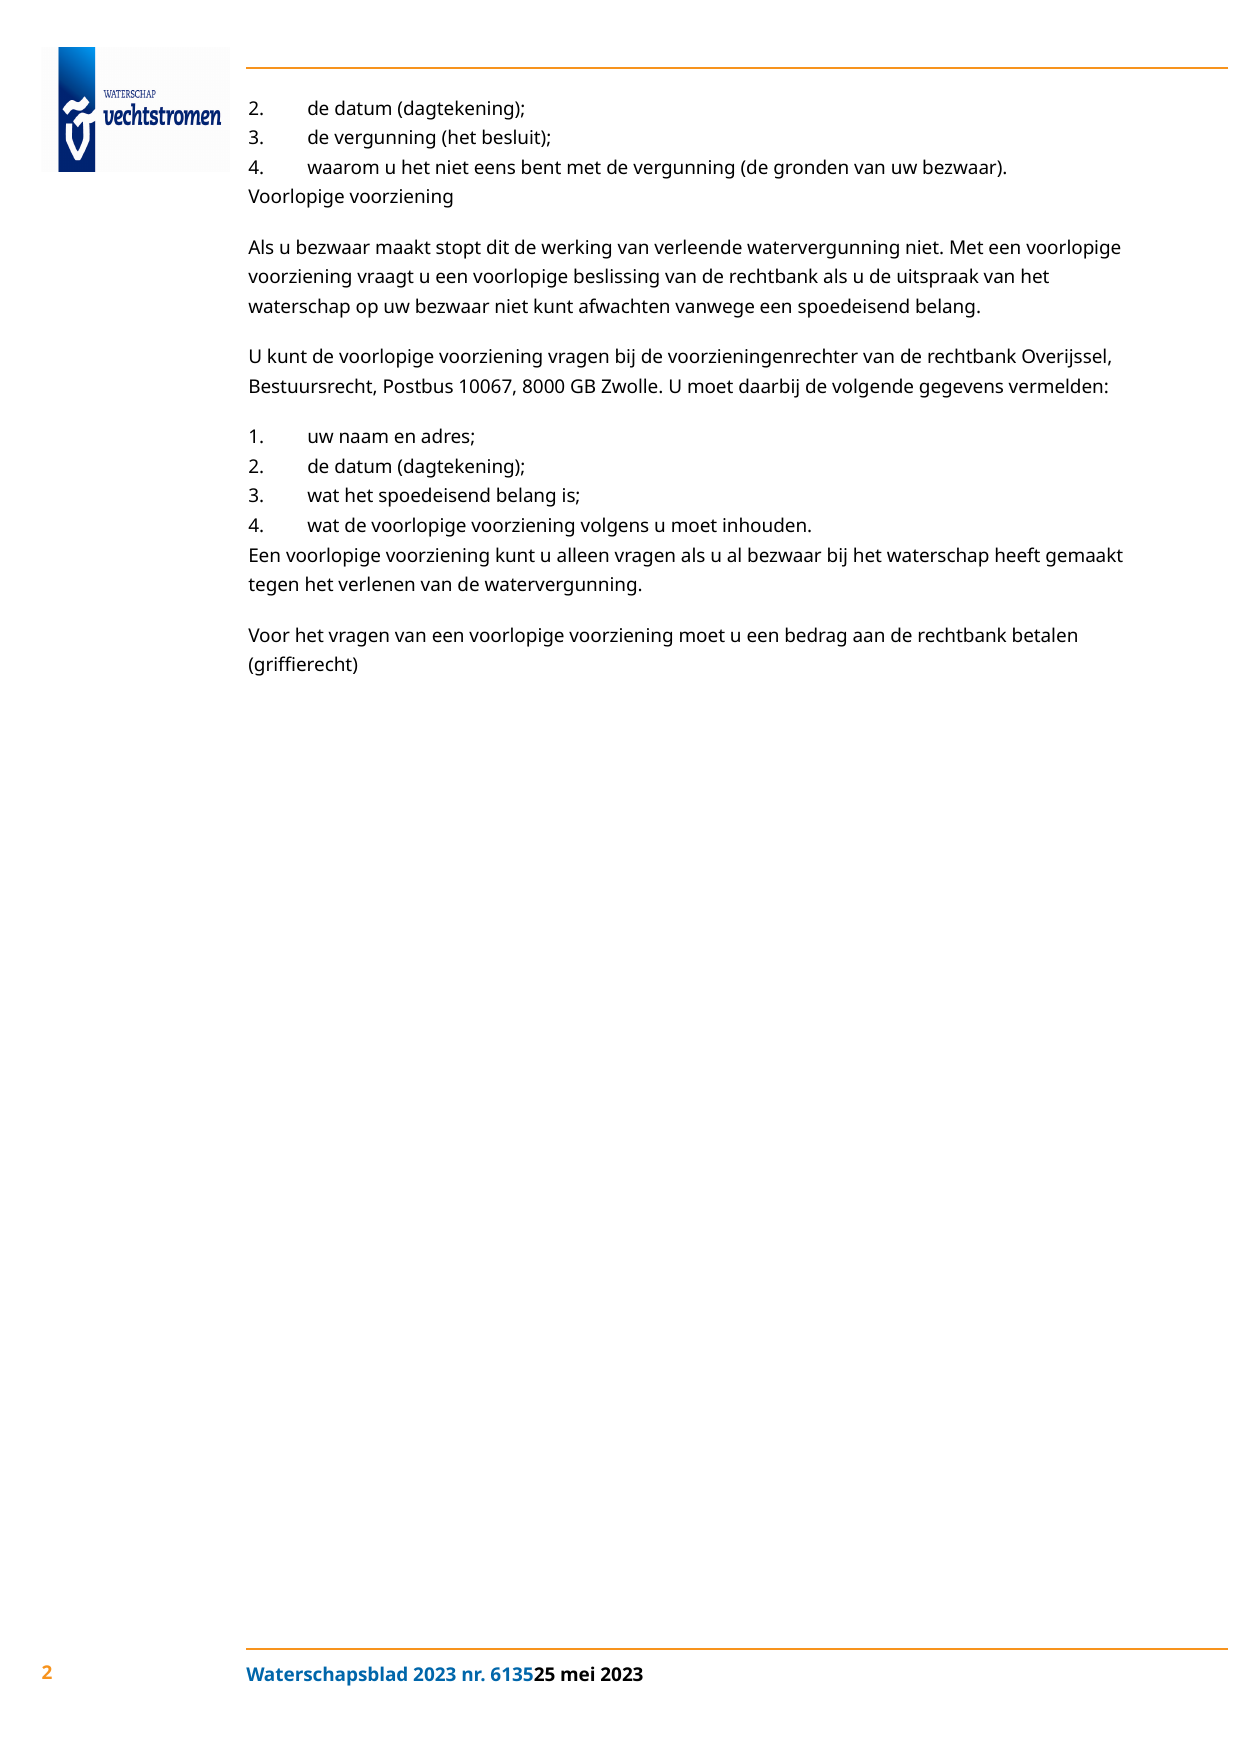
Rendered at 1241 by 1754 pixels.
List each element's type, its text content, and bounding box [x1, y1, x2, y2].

text U kunt de voorlopige voorziening vragen bij de voorzieningenrechter van de rechtbank Overijssel, Bestuursrecht, Postbus 10067, 8000 GB Zwolle. U moet daarbij de volgende gegevens vermelden: [248, 343, 1152, 399]
list de datum (dagtekening); [248, 453, 1152, 479]
list wat de voorlopige voorziening volgens u moet inhouden. [248, 512, 1152, 538]
list wat het spoedeisend belang is; [248, 483, 1152, 508]
list de datum (dagtekening); [248, 95, 1152, 121]
text Als u bezwaar maakt stopt dit de werking van verleende watervergunning niet. Met een voorlopige voorziening vraagt u een voorlopige beslissing van de rechtbank als u de uitspraak van het waterschap op uw bezwaar niet kunt afwachten vanwege een spoedeisend belang. [248, 234, 1152, 319]
text Voor het vragen van een voorlopige voorziening moet u een bedrag aan de rechtbank betalen (griffierecht) [248, 622, 1152, 677]
list uw naam en adres; [248, 423, 1152, 449]
list de vergunning (het besluit); [248, 124, 1152, 150]
picture [41, 47, 231, 172]
text Een voorlopige voorziening kunt u alleen vragen als u al bezwaar bij het waterschap heeft gemaakt tegen het verlenen van de watervergunning. [248, 542, 1152, 597]
text Voorlopige voorziening [248, 183, 1152, 209]
list waarom u het niet eens bent met de vergunning (de gronden van uw bezwaar). [248, 154, 1152, 180]
